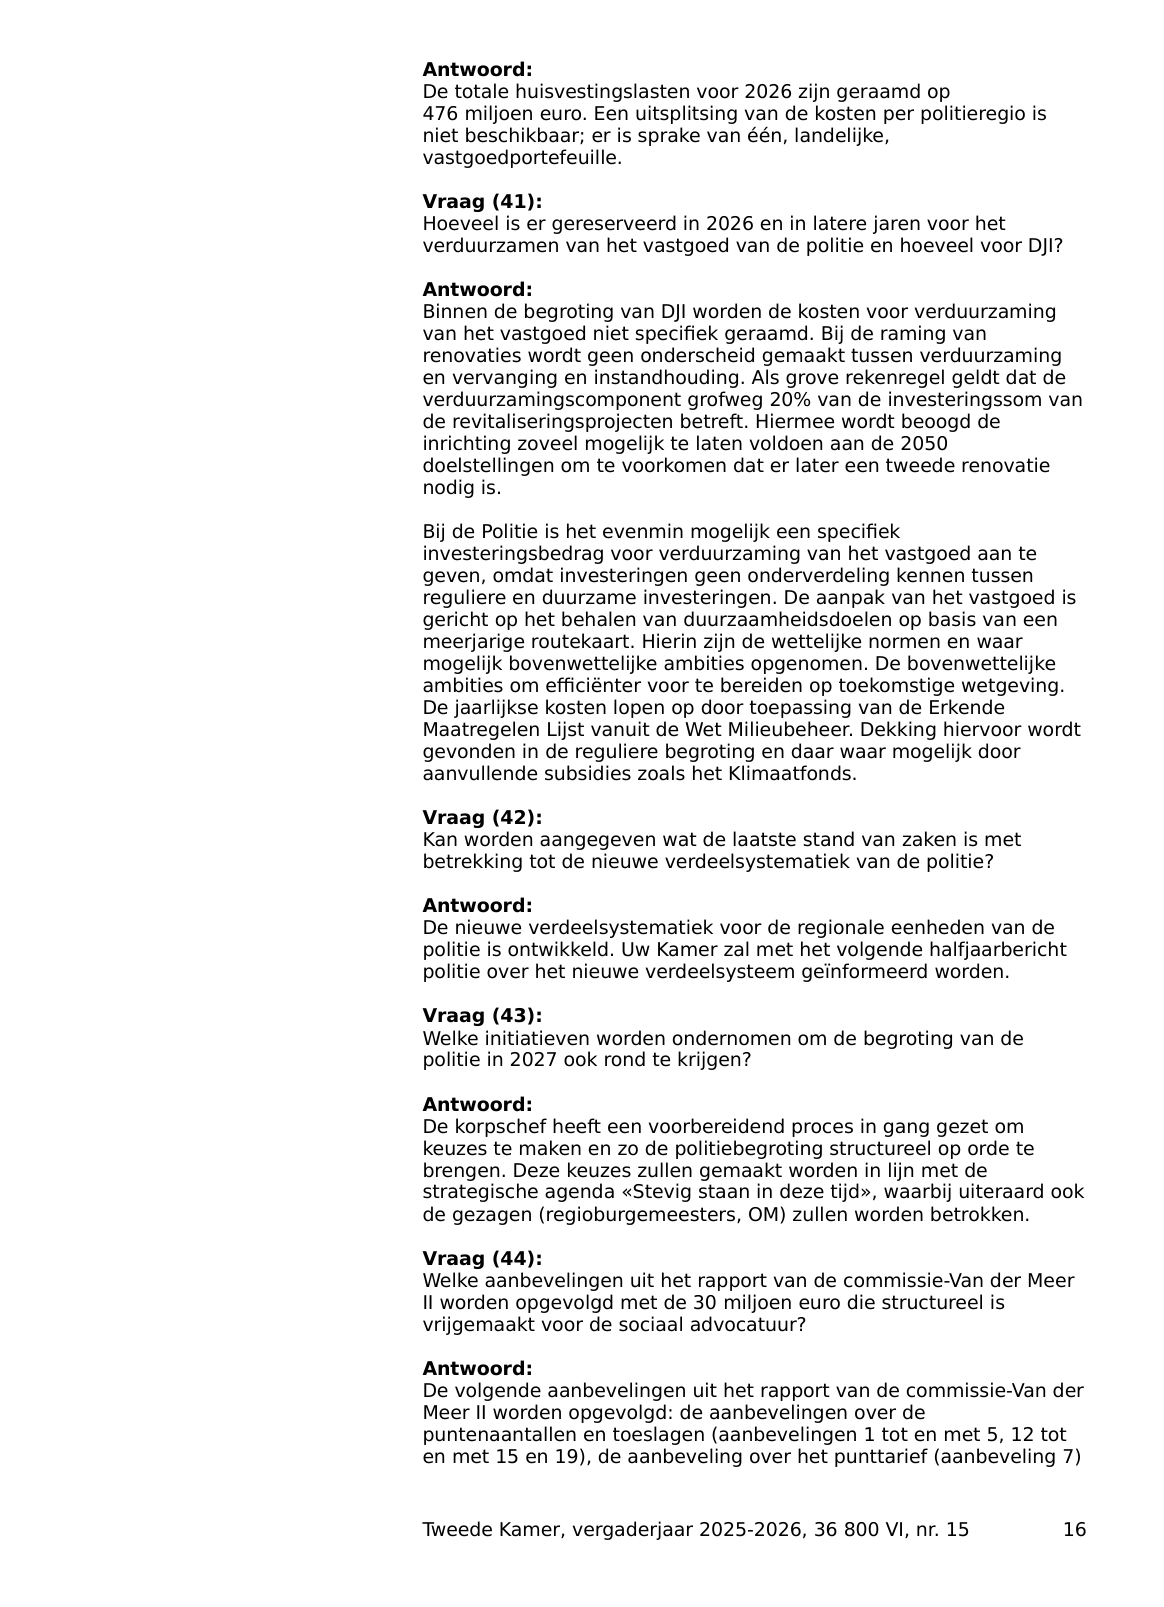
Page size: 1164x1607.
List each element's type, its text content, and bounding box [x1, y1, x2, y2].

text Antwoord: [422, 1358, 1087, 1380]
text De totale huisvestingslasten voor 2026 zijn geraamd op 476 miljoen euro. Een uitsplitsing van de kosten per politieregio is niet beschikbaar; er is sprake van één, landelijke, vastgoedportefeuille. [422, 81, 1087, 169]
text Welke initiatieven worden ondernomen om de begroting van de politie in 2027 ook rond te krijgen? [422, 1027, 1087, 1071]
text Antwoord: [422, 279, 1087, 301]
text De nieuwe verdeelsystematiek voor de regionale eenheden van de politie is ontwikkeld. Uw Kamer zal met het volgende halfjaarbericht politie over het nieuwe verdeelsysteem geïnformeerd worden. [422, 917, 1087, 983]
text Kan worden aangegeven wat de laatste stand van zaken is met betrekking tot de nieuwe verdeelsystematiek van de politie? [422, 829, 1087, 873]
text Binnen de begroting van DJI worden de kosten voor verduurzaming van het vastgoed niet specifiek geraamd. Bij de raming van renovaties wordt geen onderscheid gemaakt tussen verduurzaming en vervanging en instandhouding. Als grove rekenregel geldt dat de verduurzamingscomponent grofweg 20% van de investeringssom van de revitaliseringsprojecten betreft. Hiermee wordt beoogd de inrichting zoveel mogelijk te laten voldoen aan de 2050 doelstellingen om te voorkomen dat er later een tweede renovatie nodig is. [422, 301, 1087, 499]
text Vraag (43): [422, 1005, 1087, 1027]
text Hoeveel is er gereserveerd in 2026 en in latere jaren voor het verduurzamen van het vastgoed van de politie en hoeveel voor DJI? [422, 213, 1087, 257]
text Vraag (41): [422, 191, 1087, 213]
text Antwoord: [422, 1093, 1087, 1116]
text De volgende aanbevelingen uit het rapport van de commissie-Van der Meer II worden opgevolgd: de aanbevelingen over de puntenaantallen en toeslagen (aanbevelingen 1 tot en met 5, 12 tot en met 15 en 19), de aanbeveling over het punttarief (aanbeveling 7) [422, 1380, 1087, 1468]
text Vraag (42): [422, 807, 1087, 829]
text Welke aanbevelingen uit het rapport van de commissie-Van der Meer II worden opgevolgd met de 30 miljoen euro die structureel is vrijgemaakt voor de sociaal advocatuur? [422, 1269, 1087, 1336]
text Vraag (44): [422, 1248, 1087, 1269]
text Bij de Politie is het evenmin mogelijk een specifiek investeringsbedrag voor verduurzaming van het vastgoed aan te geven, omdat investeringen geen onderverdeling kennen tussen reguliere en duurzame investeringen. De aanpak van het vastgoed is gericht op het behalen van duurzaamheidsdoelen op basis van een meerjarige routekaart. Hierin zijn de wettelijke normen en waar mogelijk bovenwettelijke ambities opgenomen. De bovenwettelijke ambities om efficiënter voor te bereiden op toekomstige wetgeving. De jaarlijkse kosten lopen op door toepassing van de Erkende Maatregelen Lijst vanuit de Wet Milieubeheer. Dekking hiervoor wordt gevonden in de reguliere begroting en daar waar mogelijk door aanvullende subsidies zoals het Klimaatfonds. [422, 521, 1087, 785]
text De korpschef heeft een voorbereidend proces in gang gezet om keuzes te maken en zo de politiebegroting structureel op orde te brengen. Deze keuzes zullen gemaakt worden in lijn met de strategische agenda «Stevig staan in deze tijd», waarbij uiteraard ook de gezagen (regioburgemeesters, OM) zullen worden betrokken. [422, 1116, 1087, 1225]
text Antwoord: [422, 895, 1087, 917]
text Antwoord: [422, 59, 1087, 81]
